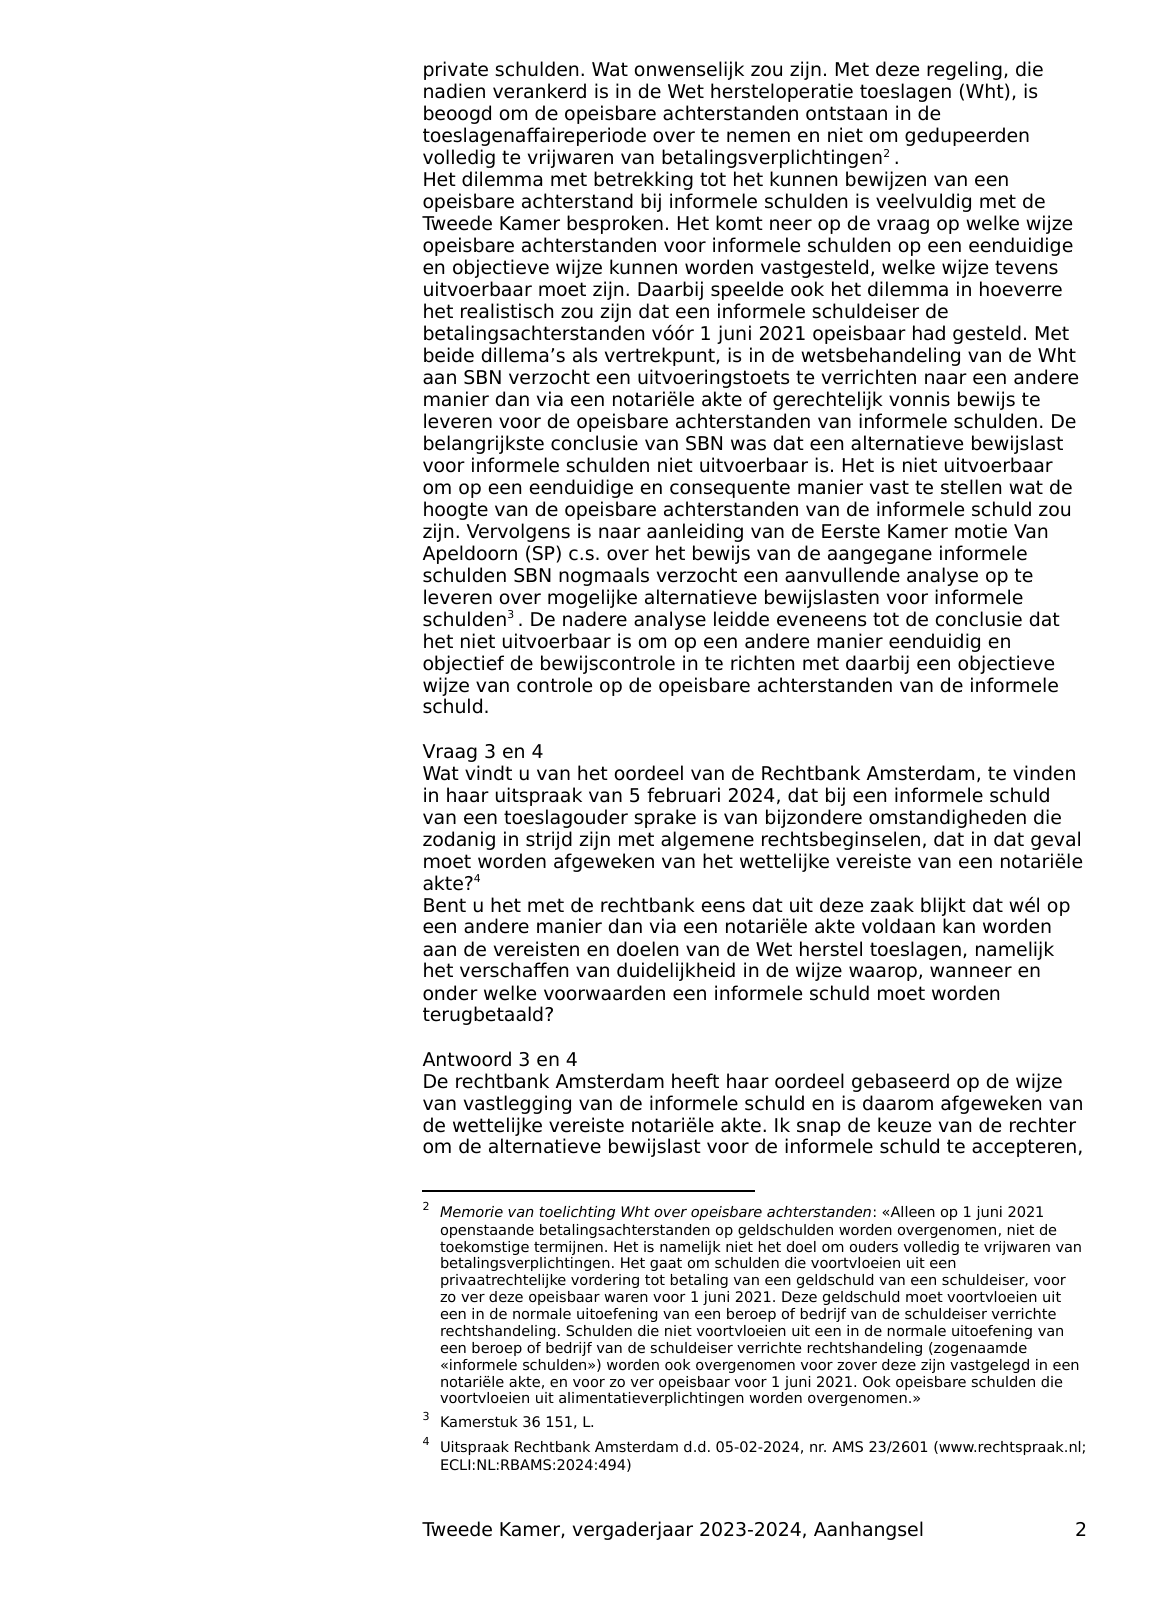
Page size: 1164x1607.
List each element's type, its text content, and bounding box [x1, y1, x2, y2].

text Kamerstuk 36 151, L. [422, 1410, 1087, 1432]
text Antwoord 3 en 4 [422, 1048, 1087, 1071]
text Memorie van toelichting Wht over opeisbare achterstanden: «Alleen op 1 juni 2021 openstaande betalingsachterstanden op geldschulden worden overgenomen, niet de toekomstige termijnen. Het is namelijk niet het doel om ouders volledig te vrijwaren van betalingsverplichtingen. Het gaat om schulden die voortvloeien uit een privaatrechtelijke vordering tot betaling van een geldschuld van een schuldeiser, voor zo ver deze opeisbaar waren voor 1 juni 2021. Deze geldschuld moet voortvloeien uit een in de normale uitoefening van een beroep of bedrijf van de schuldeiser verrichte rechtshandeling. Schulden die niet voortvloeien uit een in de normale uitoefening van een beroep of bedrijf van de schuldeiser verrichte rechtshandeling (zogenaamde «informele schulden») worden ook overgenomen voor zover deze zijn vastgelegd in een notariële akte, en voor zo ver opeisbaar voor 1 juni 2021. Ook opeisbare schulden die voortvloeien uit alimentatieverplichtingen worden overgenomen.» [422, 1200, 1087, 1407]
text Wat vindt u van het oordeel van de Rechtbank Amsterdam, te vinden in haar uitspraak van 5 februari 2024, dat bij een informele schuld van een toeslagouder sprake is van bijzondere omstandigheden die zodanig in strijd zijn met algemene rechtsbeginselen, dat in dat geval moet worden afgeweken van het wettelijke vereiste van een notariële akte? [422, 763, 1087, 894]
text Uitspraak Rechtbank Amsterdam d.d. 05-02-2024, nr. AMS 23/2601 (www.rechtspraak.nl; ECLI:NL:RBAMS:2024:494) [422, 1435, 1087, 1474]
text De rechtbank Amsterdam heeft haar oordeel gebaseerd op de wijze van vastlegging van de informele schuld en is daarom afgeweken van de wettelijke vereiste notariële akte. Ik snap de keuze van de rechter om de alternatieve bewijslast voor de informele schuld te accepteren, [422, 1071, 1087, 1158]
text Bent u het met de rechtbank eens dat uit deze zaak blijkt dat wél op een andere manier dan via een notariële akte voldaan kan worden aan de vereisten en doelen van de Wet herstel toeslagen, namelijk het verschaffen van duidelijkheid in de wijze waarop, wanneer en onder welke voorwaarden een informele schuld moet worden terugbetaald? [422, 894, 1087, 1026]
text Het dilemma met betrekking tot het kunnen bewijzen van een opeisbare achterstand bij informele schulden is veelvuldig met de Tweede Kamer besproken. Het komt neer op de vraag op welke wijze opeisbare achterstanden voor informele schulden op een eenduidige en objectieve wijze kunnen worden vastgesteld, welke wijze tevens uitvoerbaar moet zijn. Daarbij speelde ook het dilemma in hoeverre het realistisch zou zijn dat een informele schuldeiser de betalingsachterstanden vóór 1 juni 2021 opeisbaar had gesteld. Met beide dillema’s als vertrekpunt, is in de wetsbehandeling van de Wht aan SBN verzocht een uitvoeringstoets te verrichten naar een andere manier dan via een notariële akte of gerechtelijk vonnis bewijs te leveren voor de opeisbare achterstanden van informele schulden. De belangrijkste conclusie van SBN was dat een alternatieve bewijslast voor informele schulden niet uitvoerbaar is. Het is niet uitvoerbaar om op een eenduidige en consequente manier vast te stellen wat de hoogte van de opeisbare achterstanden van de informele schuld zou zijn. Vervolgens is naar aanleiding van de Eerste Kamer motie Van Apeldoorn (SP) c.s. over het bewijs van de aangegane informele schulden SBN nogmaals verzocht een aanvullende analyse op te leveren over mogelijke alternatieve bewijslasten voor informele schulden. De nadere analyse leidde eveneens tot de conclusie dat het niet uitvoerbaar is om op een andere manier eenduidig en objectief de bewijscontrole in te richten met daarbij een objectieve wijze van controle op de opeisbare achterstanden van de informele schuld. [422, 169, 1087, 718]
text Vraag 3 en 4 [422, 741, 1087, 763]
text private schulden. Wat onwenselijk zou zijn. Met deze regeling, die nadien verankerd is in de Wet hersteloperatie toeslagen (Wht), is beoogd om de opeisbare achterstanden ontstaan in de toeslagenaffaireperiode over te nemen en niet om gedupeerden volledig te vrijwaren van betalingsverplichtingen. [422, 59, 1087, 169]
